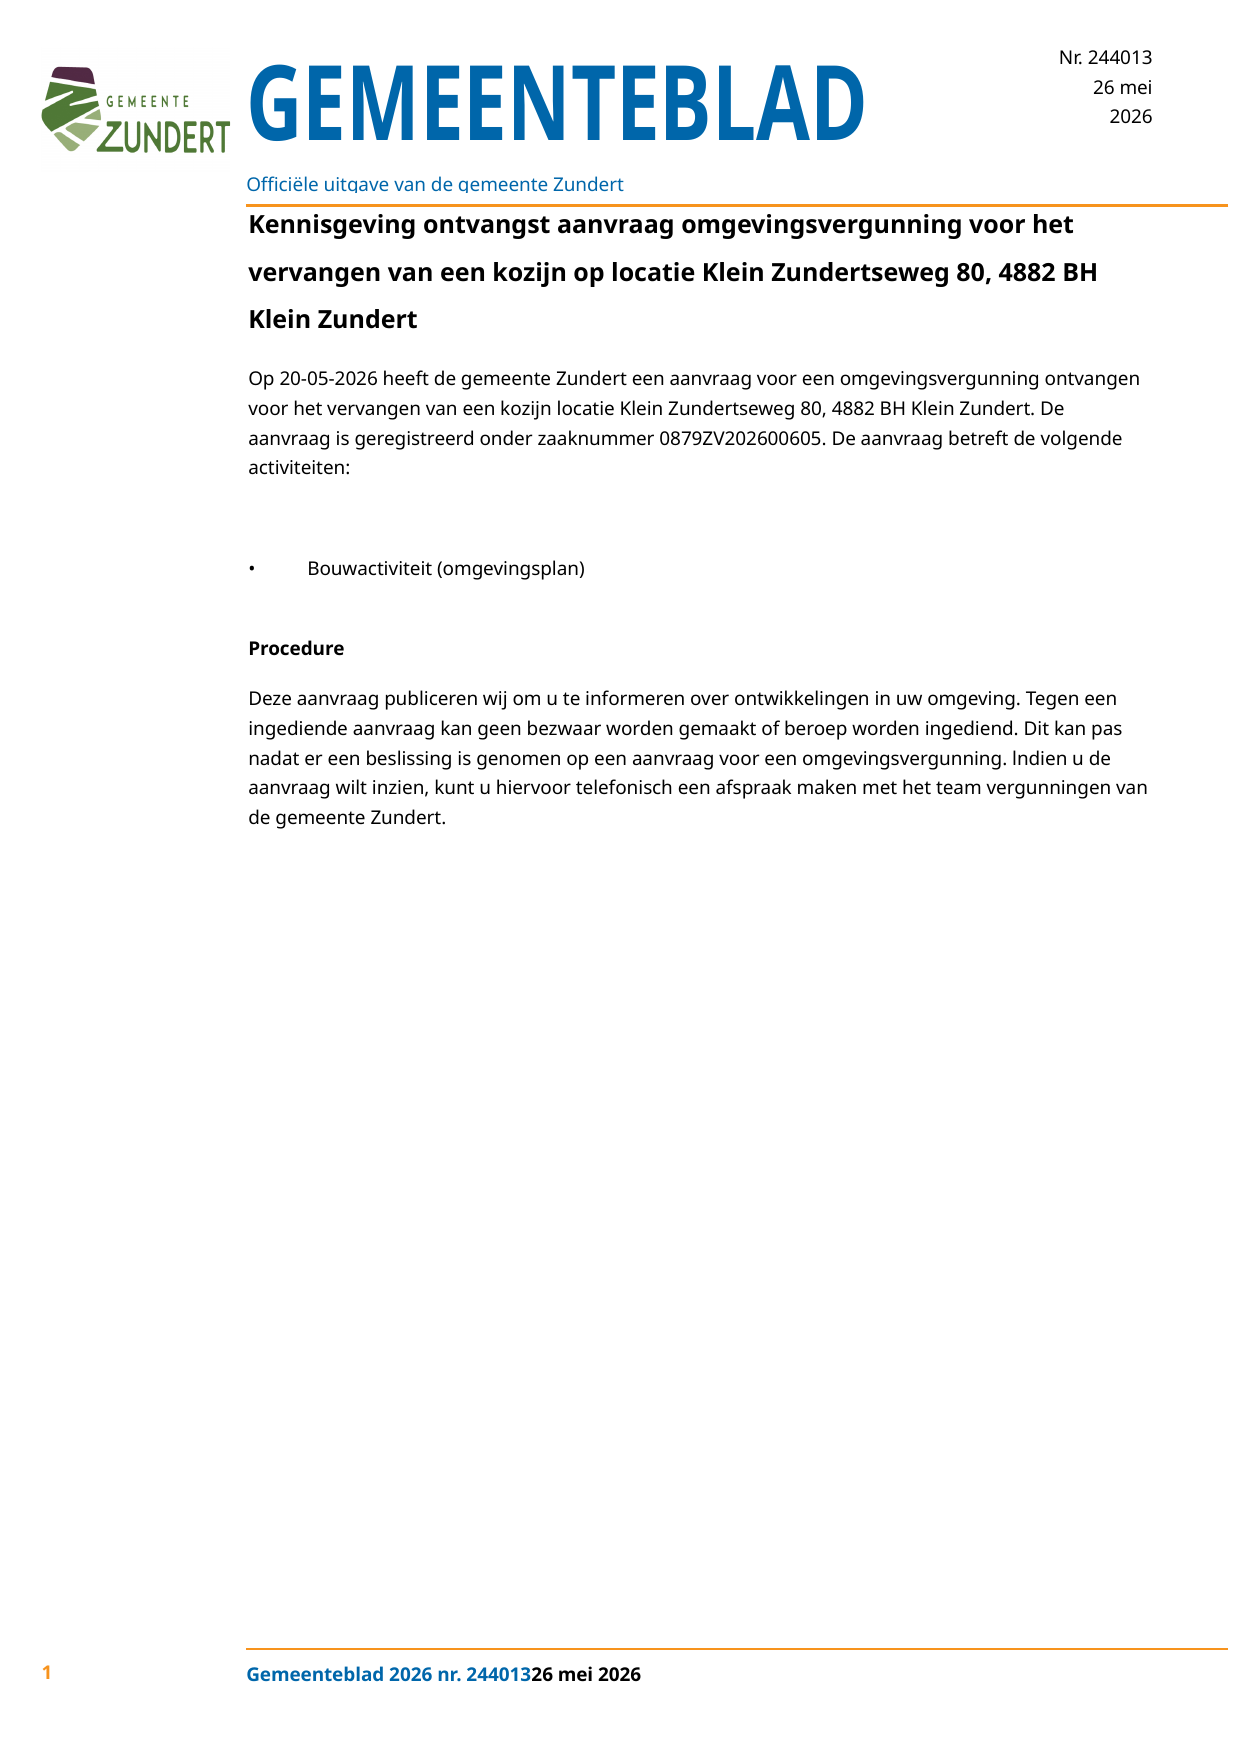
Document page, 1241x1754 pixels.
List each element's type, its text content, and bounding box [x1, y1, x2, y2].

text Kennisgeving ontvangst aanvraag omgevingsvergunning voor het vervangen van een kozijn op locatie Klein Zundertseweg 80, 4882 BH Klein Zundert [248, 207, 1152, 336]
text Deze aanvraag publiceren wij om u te informeren over ontwikkelingen in uw omgeving. Tegen een ingediende aanvraag kan geen bezwaar worden gemaakt of beroep worden ingediend. Dit kan pas nadat er een beslissing is genomen op een aanvraag voor een omgevingsvergunning. lndien u de aanvraag wilt inzien, kunt u hiervoor telefonisch een afspraak maken met het team vergunningen van de gemeente Zundert. [248, 686, 1152, 829]
text Procedure [248, 635, 1152, 661]
text Op 20-05-2026 heeft de gemeente Zundert een aanvraag voor een omgevingsvergunning ontvangen voor het vervangen van een kozijn locatie Klein Zundertseweg 80, 4882 BH Klein Zundert. De aanvraag is geregistreerd onder zaaknummer 0879ZV202600605. De aanvraag betreft de volgende activiteiten: [248, 366, 1152, 480]
list Bouwactiviteit (omgevingsplan) [248, 555, 1152, 581]
picture [41, 47, 231, 172]
